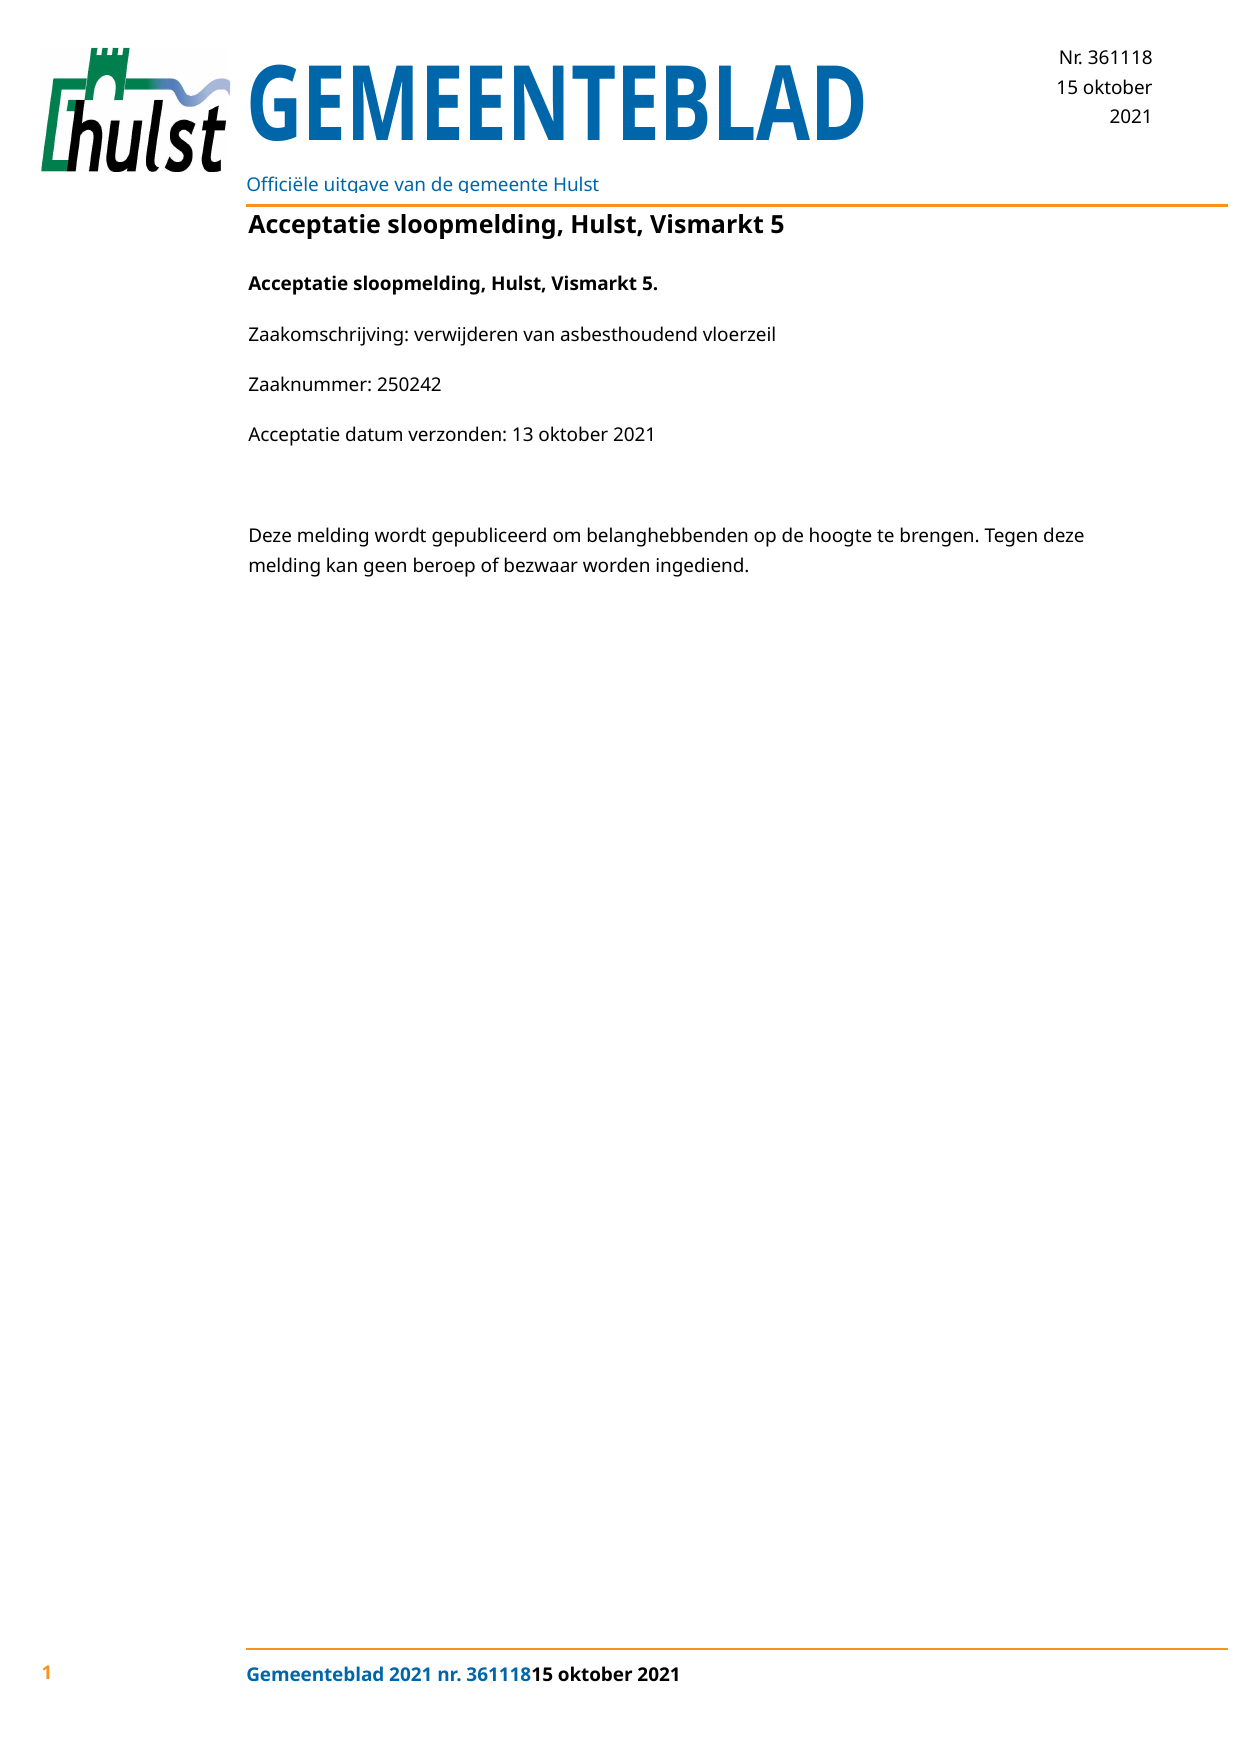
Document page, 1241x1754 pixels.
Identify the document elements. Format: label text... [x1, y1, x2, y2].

picture [41, 47, 231, 172]
text Acceptatie datum verzonden: 13 oktober 2021 [248, 422, 1152, 447]
text Deze melding wordt gepubliceerd om belanghebbenden op de hoogte te brengen. Tegen deze melding kan geen beroep of bezwaar worden ingediend. [248, 522, 1152, 578]
text Zaaknummer: 250242 [248, 371, 1152, 397]
text Acceptatie sloopmelding, Hulst, Vismarkt 5 [248, 207, 1152, 241]
text Acceptatie sloopmelding, Hulst, Vismarkt 5. [248, 270, 1152, 296]
text Zaakomschrijving: verwijderen van asbesthoudend vloerzeil [248, 321, 1152, 346]
